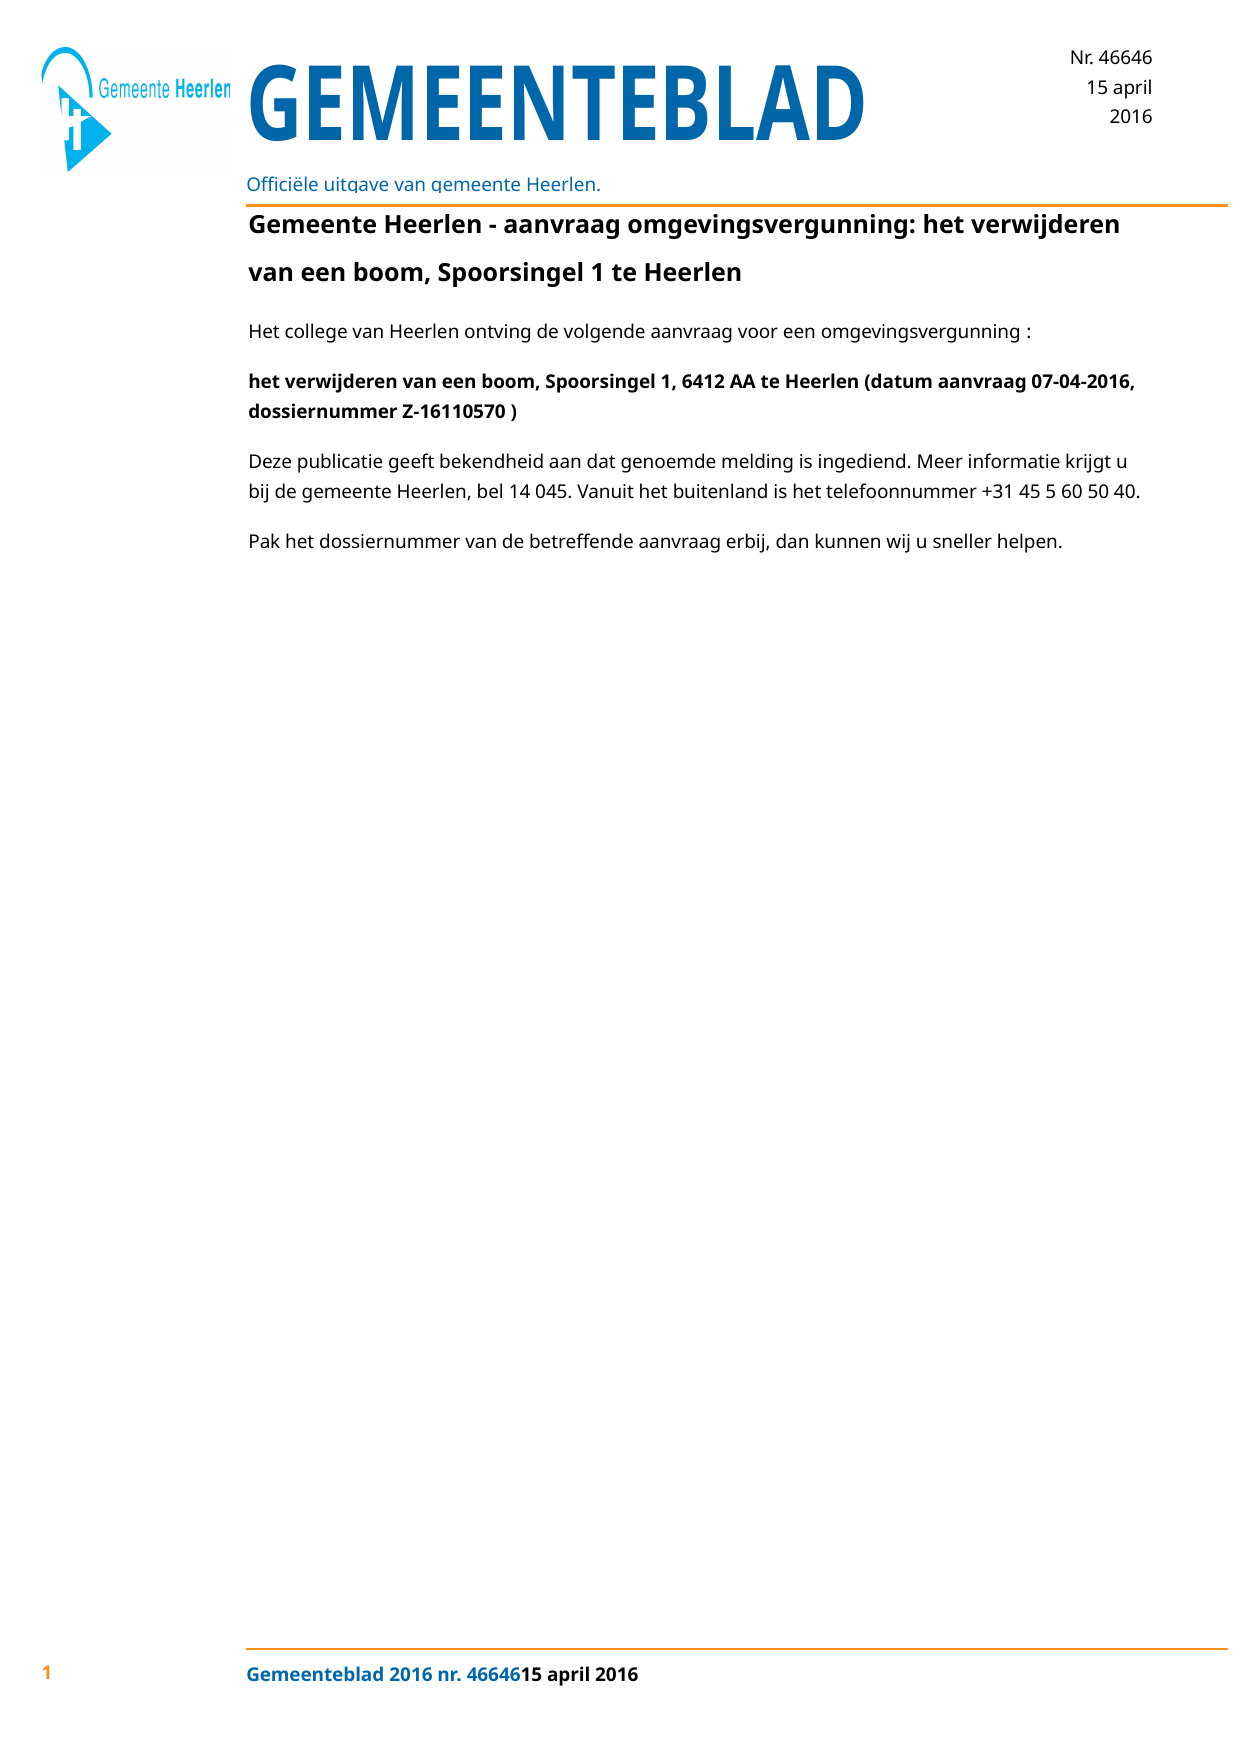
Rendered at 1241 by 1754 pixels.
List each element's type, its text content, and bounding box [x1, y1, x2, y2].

text Gemeente Heerlen - aanvraag omgevingsvergunning: het verwijderen van een boom, Spoorsingel 1 te Heerlen [248, 207, 1152, 288]
text Deze publicatie geeft bekendheid aan dat genoemde melding is ingediend. Meer informatie krijgt u bij de gemeente Heerlen, bel 14 045. Vanuit het buitenland is het telefoonnummer +31 45 5 60 50 40. [248, 448, 1152, 504]
text Pak het dossiernummer van de betreffende aanvraag erbij, dan kunnen wij u sneller helpen. [248, 528, 1152, 554]
picture [41, 47, 58, 70]
text Het college van Heerlen ontving de volgende aanvraag voor een omgevingsvergunning : [248, 318, 1152, 344]
picture [41, 47, 231, 172]
text het verwijderen van een boom, Spoorsingel 1, 6412 AA te Heerlen (datum aanvraag 07-04-2016, dossiernummer Z-16110570 ) [248, 368, 1152, 424]
